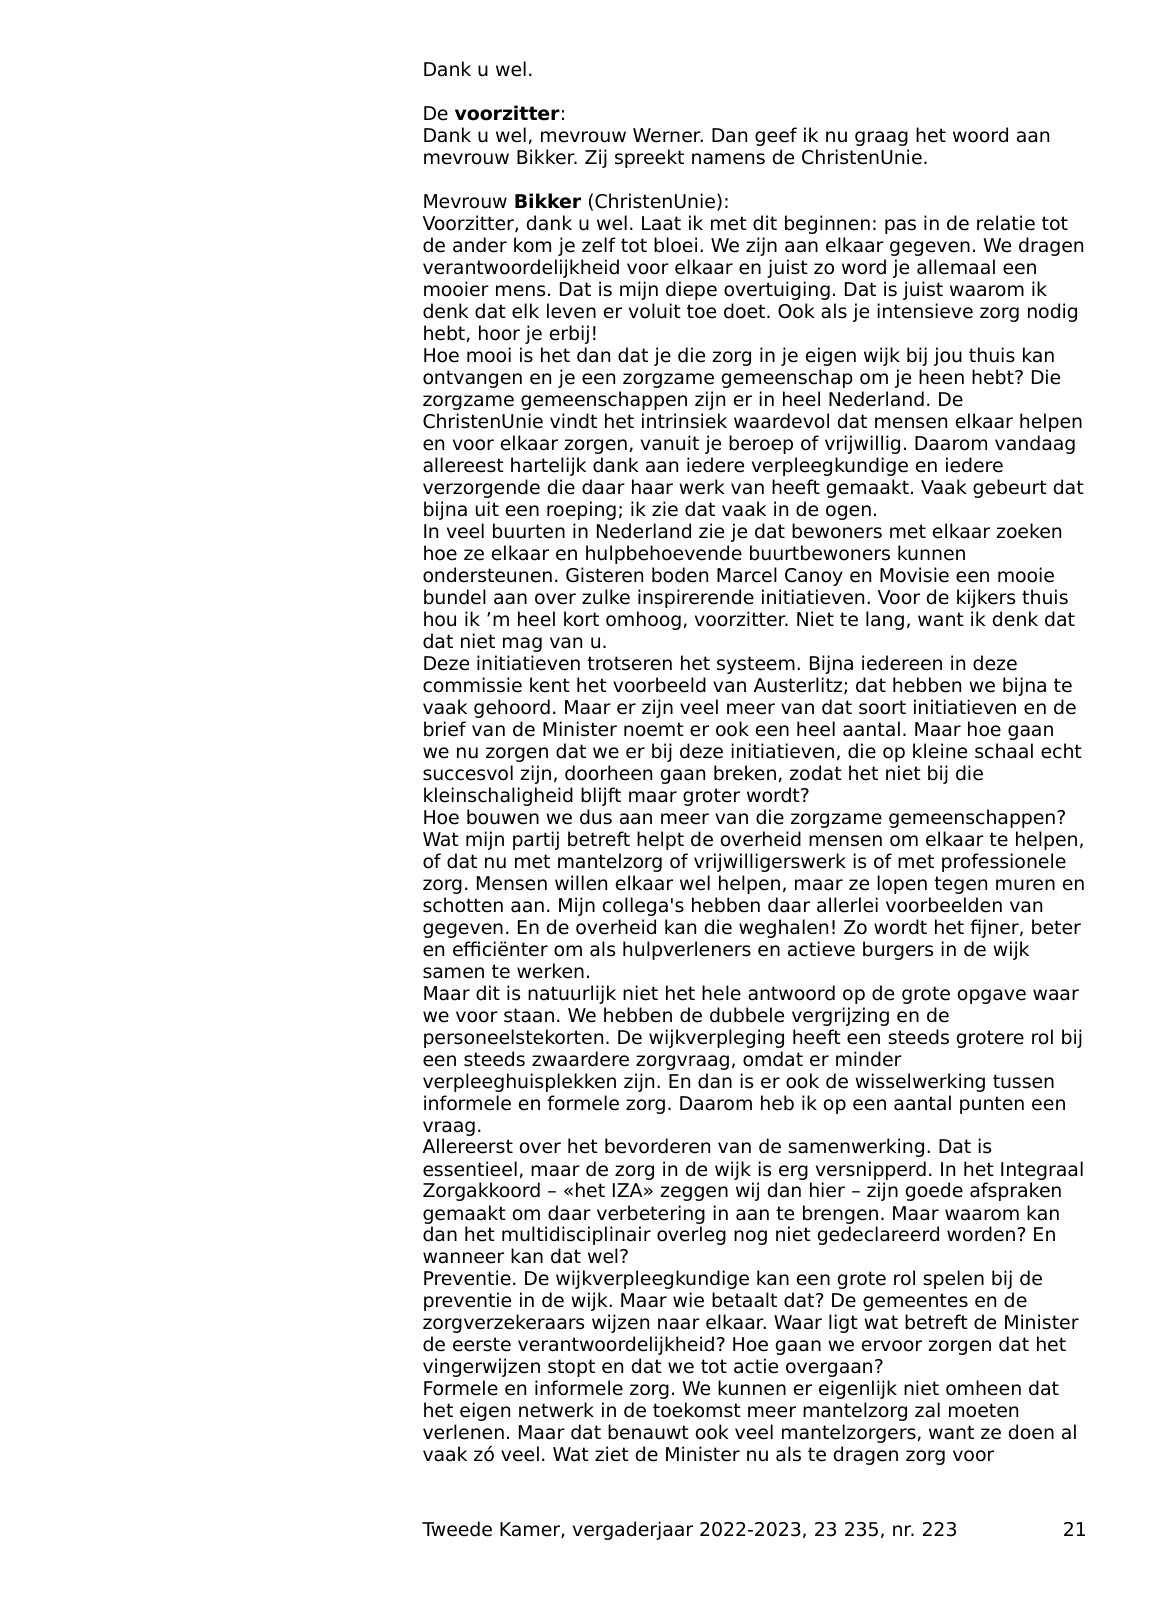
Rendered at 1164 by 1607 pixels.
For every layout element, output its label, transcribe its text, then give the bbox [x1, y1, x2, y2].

text Dank u wel. [422, 59, 1087, 81]
text Deze initiatieven trotseren het systeem. Bijna iedereen in deze commissie kent het voorbeeld van Austerlitz; dat hebben we bijna te vaak gehoord. Maar er zijn veel meer van dat soort initiatieven en de brief van de Minister noemt er ook een heel aantal. Maar hoe gaan we nu zorgen dat we er bij deze initiatieven, die op kleine schaal echt succesvol zijn, doorheen gaan breken, zodat het niet bij die kleinschaligheid blijft maar groter wordt? [422, 653, 1087, 807]
text Allereerst over het bevorderen van de samenwerking. Dat is essentieel, maar de zorg in de wijk is erg versnipperd. In het Integraal Zorgakkoord – «het IZA» zeggen wij dan hier – zijn goede afspraken gemaakt om daar verbetering in aan te brengen. Maar waarom kan dan het multidisciplinair overleg nog niet gedeclareerd worden? En wanneer kan dat wel? [422, 1136, 1087, 1268]
text Hoe mooi is het dan dat je die zorg in je eigen wijk bij jou thuis kan ontvangen en je een zorgzame gemeenschap om je heen hebt? Die zorgzame gemeenschappen zijn er in heel Nederland. De ChristenUnie vindt het intrinsiek waardevol dat mensen elkaar helpen en voor elkaar zorgen, vanuit je beroep of vrijwillig. Daarom vandaag allereest hartelijk dank aan iedere verpleegkundige en iedere verzorgende die daar haar werk van heeft gemaakt. Vaak gebeurt dat bijna uit een roeping; ik zie dat vaak in de ogen. [422, 345, 1087, 521]
text In veel buurten in Nederland zie je dat bewoners met elkaar zoeken hoe ze elkaar en hulpbehoevende buurtbewoners kunnen ondersteunen. Gisteren boden Marcel Canoy en Movisie een mooie bundel aan over zulke inspirerende initiatieven. Voor de kijkers thuis hou ik ’m heel kort omhoog, voorzitter. Niet te lang, want ik denk dat dat niet mag van u. [422, 521, 1087, 653]
text De voorzitter: [422, 103, 1087, 125]
text Formele en informele zorg. We kunnen er eigenlijk niet omheen dat het eigen netwerk in de toekomst meer mantelzorg zal moeten verlenen. Maar dat benauwt ook veel mantelzorgers, want ze doen al vaak zó veel. Wat ziet de Minister nu als te dragen zorg voor [422, 1378, 1087, 1466]
text Dank u wel, mevrouw Werner. Dan geef ik nu graag het woord aan mevrouw Bikker. Zij spreekt namens de ChristenUnie. [422, 125, 1087, 169]
text Maar dit is natuurlijk niet het hele antwoord op de grote opgave waar we voor staan. We hebben de dubbele vergrijzing en de personeelstekorten. De wijkverpleging heeft een steeds grotere rol bij een steeds zwaardere zorgvraag, omdat er minder verpleeghuisplekken zijn. En dan is er ook de wisselwerking tussen informele en formele zorg. Daarom heb ik op een aantal punten een vraag. [422, 983, 1087, 1136]
text Voorzitter, dank u wel. Laat ik met dit beginnen: pas in de relatie tot de ander kom je zelf tot bloei. We zijn aan elkaar gegeven. We dragen verantwoordelijkheid voor elkaar en juist zo word je allemaal een mooier mens. Dat is mijn diepe overtuiging. Dat is juist waarom ik denk dat elk leven er voluit toe doet. Ook als je intensieve zorg nodig hebt, hoor je erbij! [422, 213, 1087, 345]
text Preventie. De wijkverpleegkundige kan een grote rol spelen bij de preventie in de wijk. Maar wie betaalt dat? De gemeentes en de zorgverzekeraars wijzen naar elkaar. Waar ligt wat betreft de Minister de eerste verantwoordelijkheid? Hoe gaan we ervoor zorgen dat het vingerwijzen stopt en dat we tot actie overgaan? [422, 1268, 1087, 1378]
text Hoe bouwen we dus aan meer van die zorgzame gemeenschappen? Wat mijn partij betreft helpt de overheid mensen om elkaar te helpen, of dat nu met mantelzorg of vrijwilligerswerk is of met professionele zorg. Mensen willen elkaar wel helpen, maar ze lopen tegen muren en schotten aan. Mijn collega's hebben daar allerlei voorbeelden van gegeven. En de overheid kan die weghalen! Zo wordt het fijner, beter en efficiënter om als hulpverleners en actieve burgers in de wijk samen te werken. [422, 807, 1087, 983]
text Mevrouw Bikker (ChristenUnie): [422, 191, 1087, 213]
